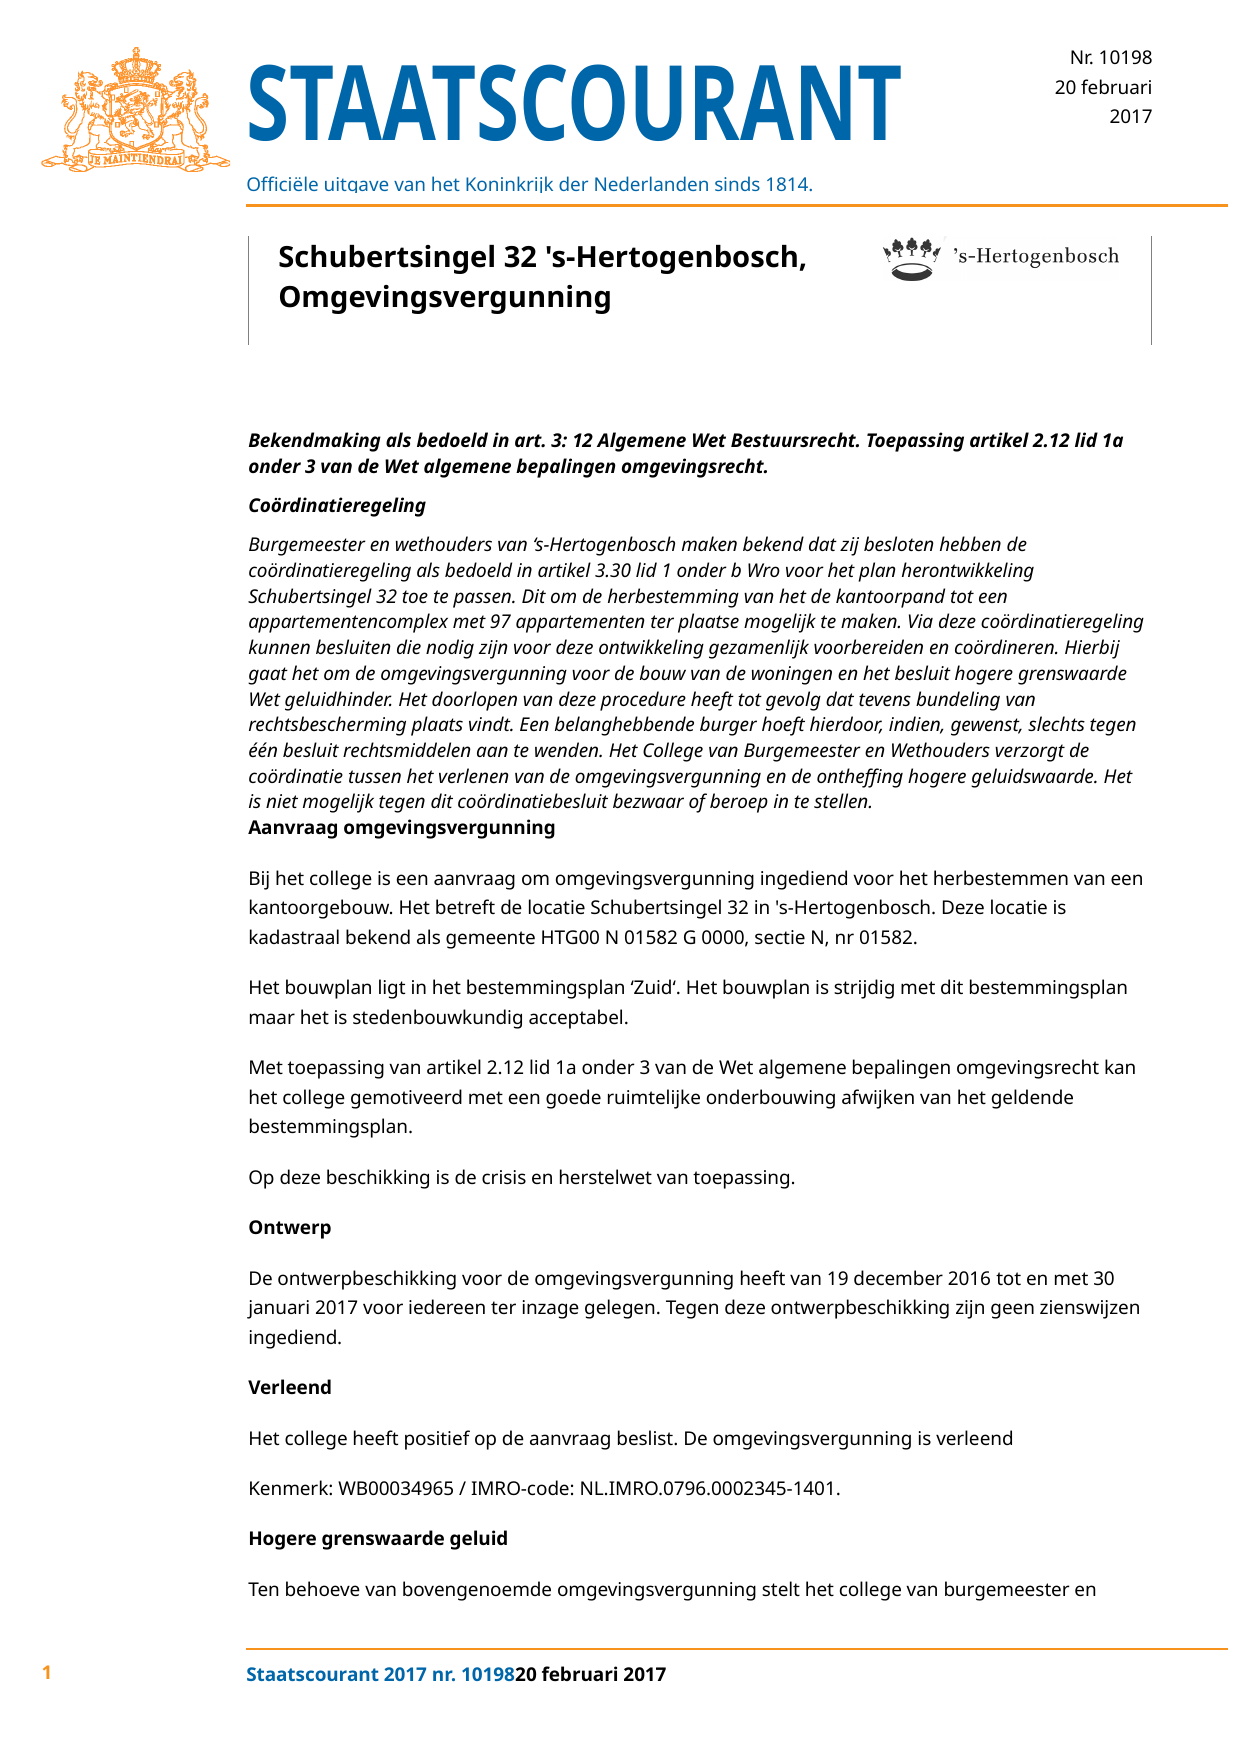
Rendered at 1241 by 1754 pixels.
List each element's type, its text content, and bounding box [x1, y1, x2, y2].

text Aanvraag omgevingsvergunning [248, 814, 1152, 840]
text Hogere grenswaarde geluid [248, 1526, 1152, 1551]
text Het bouwplan ligt in het bestemmingsplan ‘Zuid‘. Het bouwplan is strijdig met dit bestemmingsplan maar het is stedenbouwkundig acceptabel. [248, 974, 1152, 1030]
picture [882, 236, 1119, 281]
table_header [850, 236, 1151, 345]
text Het college heeft positief op de aanvraag beslist. De omgevingsvergunning is verleend [248, 1425, 1152, 1451]
text Ten behoeve van bovengenoemde omgevingsvergunning stelt het college van burgemeester en [248, 1576, 1152, 1602]
text De ontwerpbeschikking voor de omgevingsvergunning heeft van 19 december 2016 tot en met 30 januari 2017 voor iedereen ter inzage gelegen. Tegen deze ontwerpbeschikking zijn geen zienswijzen ingediend. [248, 1265, 1152, 1350]
text Ontwerp [248, 1214, 1152, 1240]
text Verleend [248, 1374, 1152, 1400]
table_header Schubertsingel 32 's-Hertogenbosch, Omgevingsvergunning [249, 236, 850, 345]
text Op deze beschikking is de crisis en herstelwet van toepassing. [248, 1164, 1152, 1190]
text Kenmerk: WB00034965 / IMRO-code: NL.IMRO.0796.0002345-1401. [248, 1475, 1152, 1501]
text Bij het college is een aanvraag om omgevingsvergunning ingediend voor het herbestemmen van een kantoorgebouw. Het betreft de locatie Schubertsingel 32 in 's-Hertogenbosch. Deze locatie is kadastraal bekend als gemeente HTG00 N 01582 G 0000, sectie N, nr 01582. [248, 865, 1152, 950]
text Bekendmaking als bedoeld in art. 3: 12 Algemene Wet Bestuursrecht. Toepassing artikel 2.12 lid 1a onder 3 van de Wet algemene bepalingen omgevingsrecht. [248, 427, 1152, 478]
text Burgemeester en wethouders van ‘s-Hertogenbosch maken bekend dat zij besloten hebben de coördinatieregeling als bedoeld in artikel 3.30 lid 1 onder b Wro voor het plan herontwikkeling Schubertsingel 32 toe te passen. Dit om de herbestemming van het de kantoorpand tot een appartementencomplex met 97 appartementen ter plaatse mogelijk te maken. Via deze coördinatieregeling kunnen besluiten die nodig zijn voor deze ontwikkeling gezamenlijk voorbereiden en coördineren. Hierbij gaat het om de omgevingsvergunning voor de bouw van de woningen en het besluit hogere grenswaarde Wet geluidhinder. Het doorlopen van deze procedure heeft tot gevolg dat tevens bundeling van rechtsbescherming plaats vindt. Een belanghebbende burger hoeft hierdoor, indien, gewenst, slechts tegen één besluit rechtsmiddelen aan te wenden. Het College van Burgemeester en Wethouders verzorgt de coördinatie tussen het verlenen van de omgevingsvergunning en de ontheffing hogere geluidswaarde. Het is niet mogelijk tegen dit coördinatiebesluit bezwaar of beroep in te stellen. [248, 531, 1152, 814]
text Met toepassing van artikel 2.12 lid 1a onder 3 van de Wet algemene bepalingen omgevingsrecht kan het college gemotiveerd met een goede ruimtelijke onderbouwing afwijken van het geldende bestemmingsplan. [248, 1054, 1152, 1139]
text Coördinatieregeling [248, 492, 1152, 518]
picture [41, 47, 231, 172]
